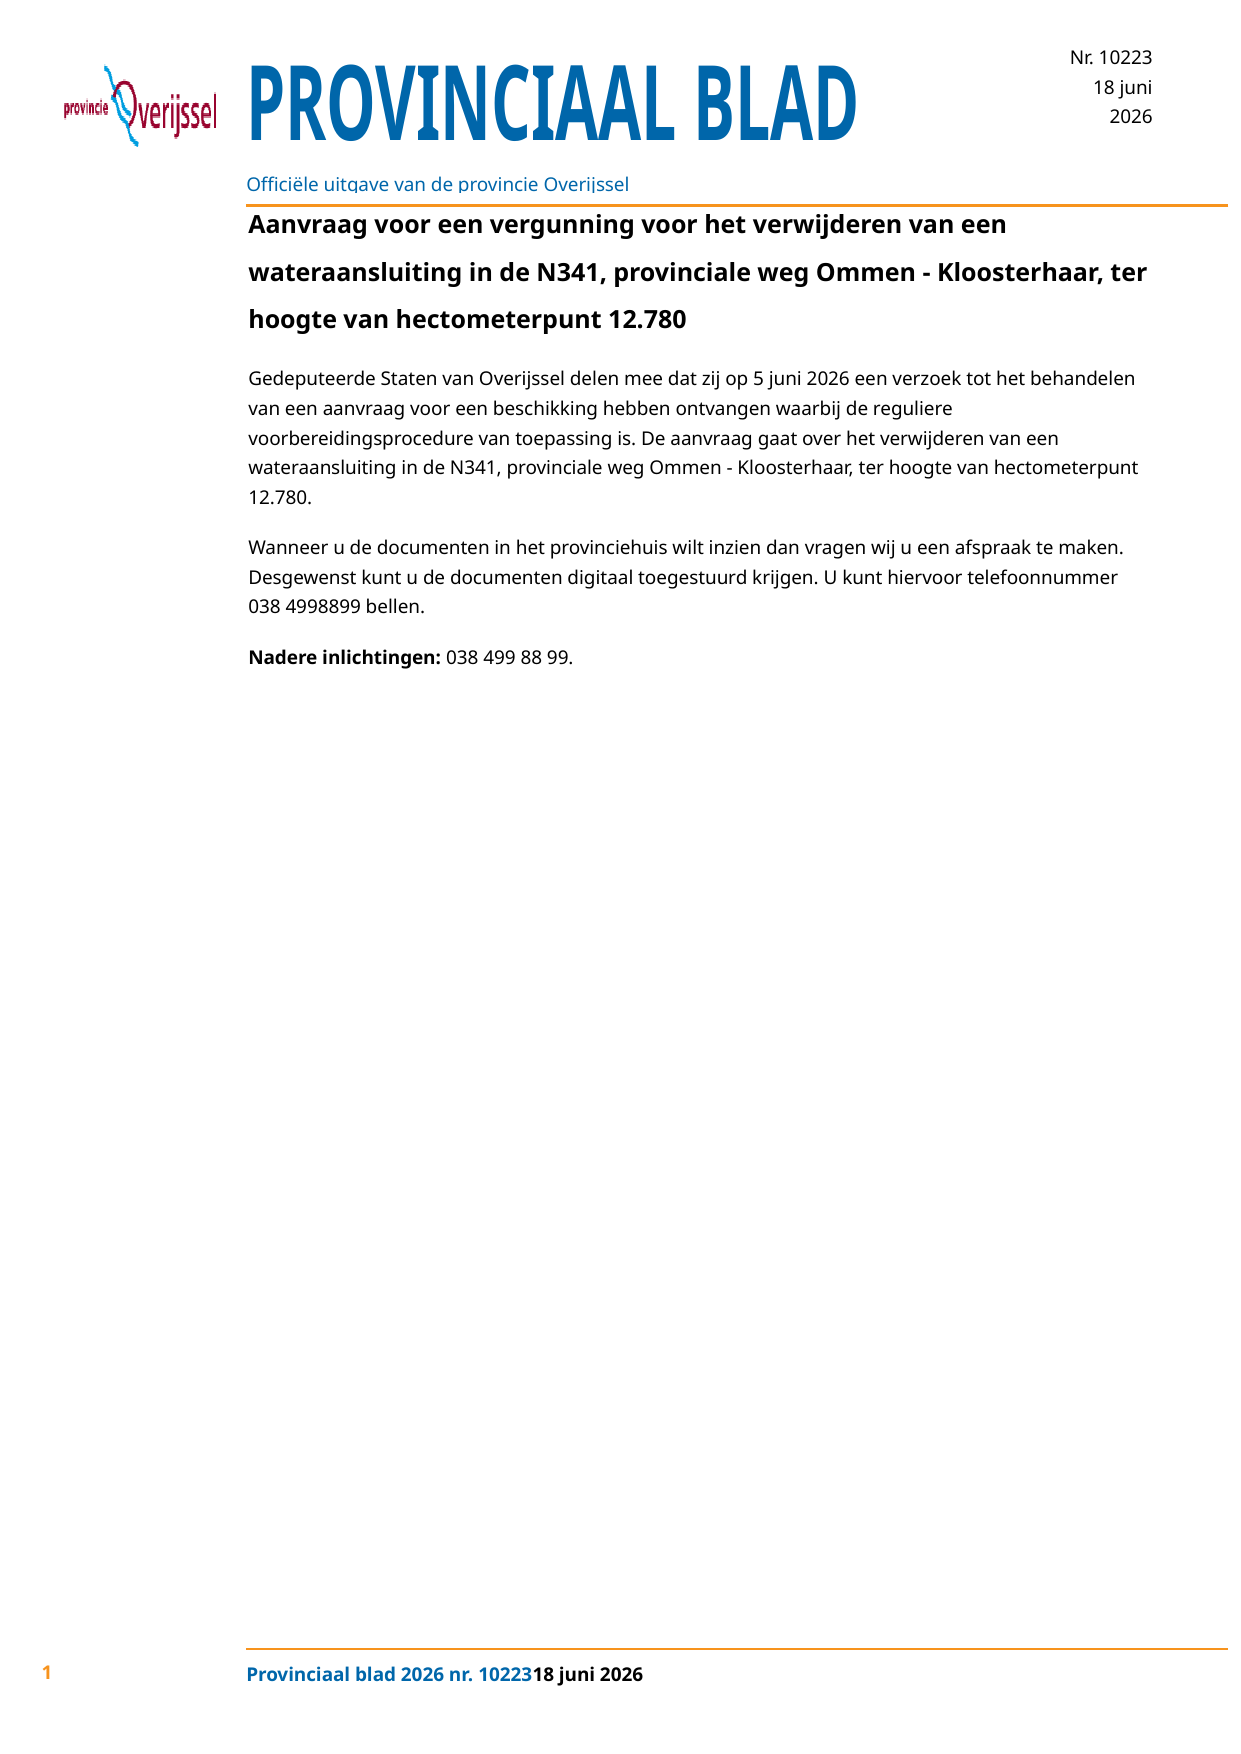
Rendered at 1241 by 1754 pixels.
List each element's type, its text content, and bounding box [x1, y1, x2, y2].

text Wanneer u de documenten in het provinciehuis wilt inzien dan vragen wij u een afspraak te maken. Desgewenst kunt u de documenten digitaal toegestuurd krijgen. U kunt hiervoor telefoonnummer 038 4998899 bellen. [248, 534, 1152, 619]
text Nadere inlichtingen: 038 499 88 99. [248, 644, 1152, 669]
text Aanvraag voor een vergunning voor het verwijderen van een wateraansluiting in de N341, provinciale weg Ommen - Kloosterhaar, ter hoogte van hectometerpunt 12.780 [248, 207, 1152, 336]
picture [41, 47, 231, 172]
text Gedeputeerde Staten van Overijssel delen mee dat zij op 5 juni 2026 een verzoek tot het behandelen van een aanvraag voor een beschikking hebben ontvangen waarbij de reguliere voorbereidingsprocedure van toepassing is. De aanvraag gaat over het verwijderen van een wateraansluiting in de N341, provinciale weg Ommen - Kloosterhaar, ter hoogte van hectometerpunt 12.780. [248, 366, 1152, 509]
